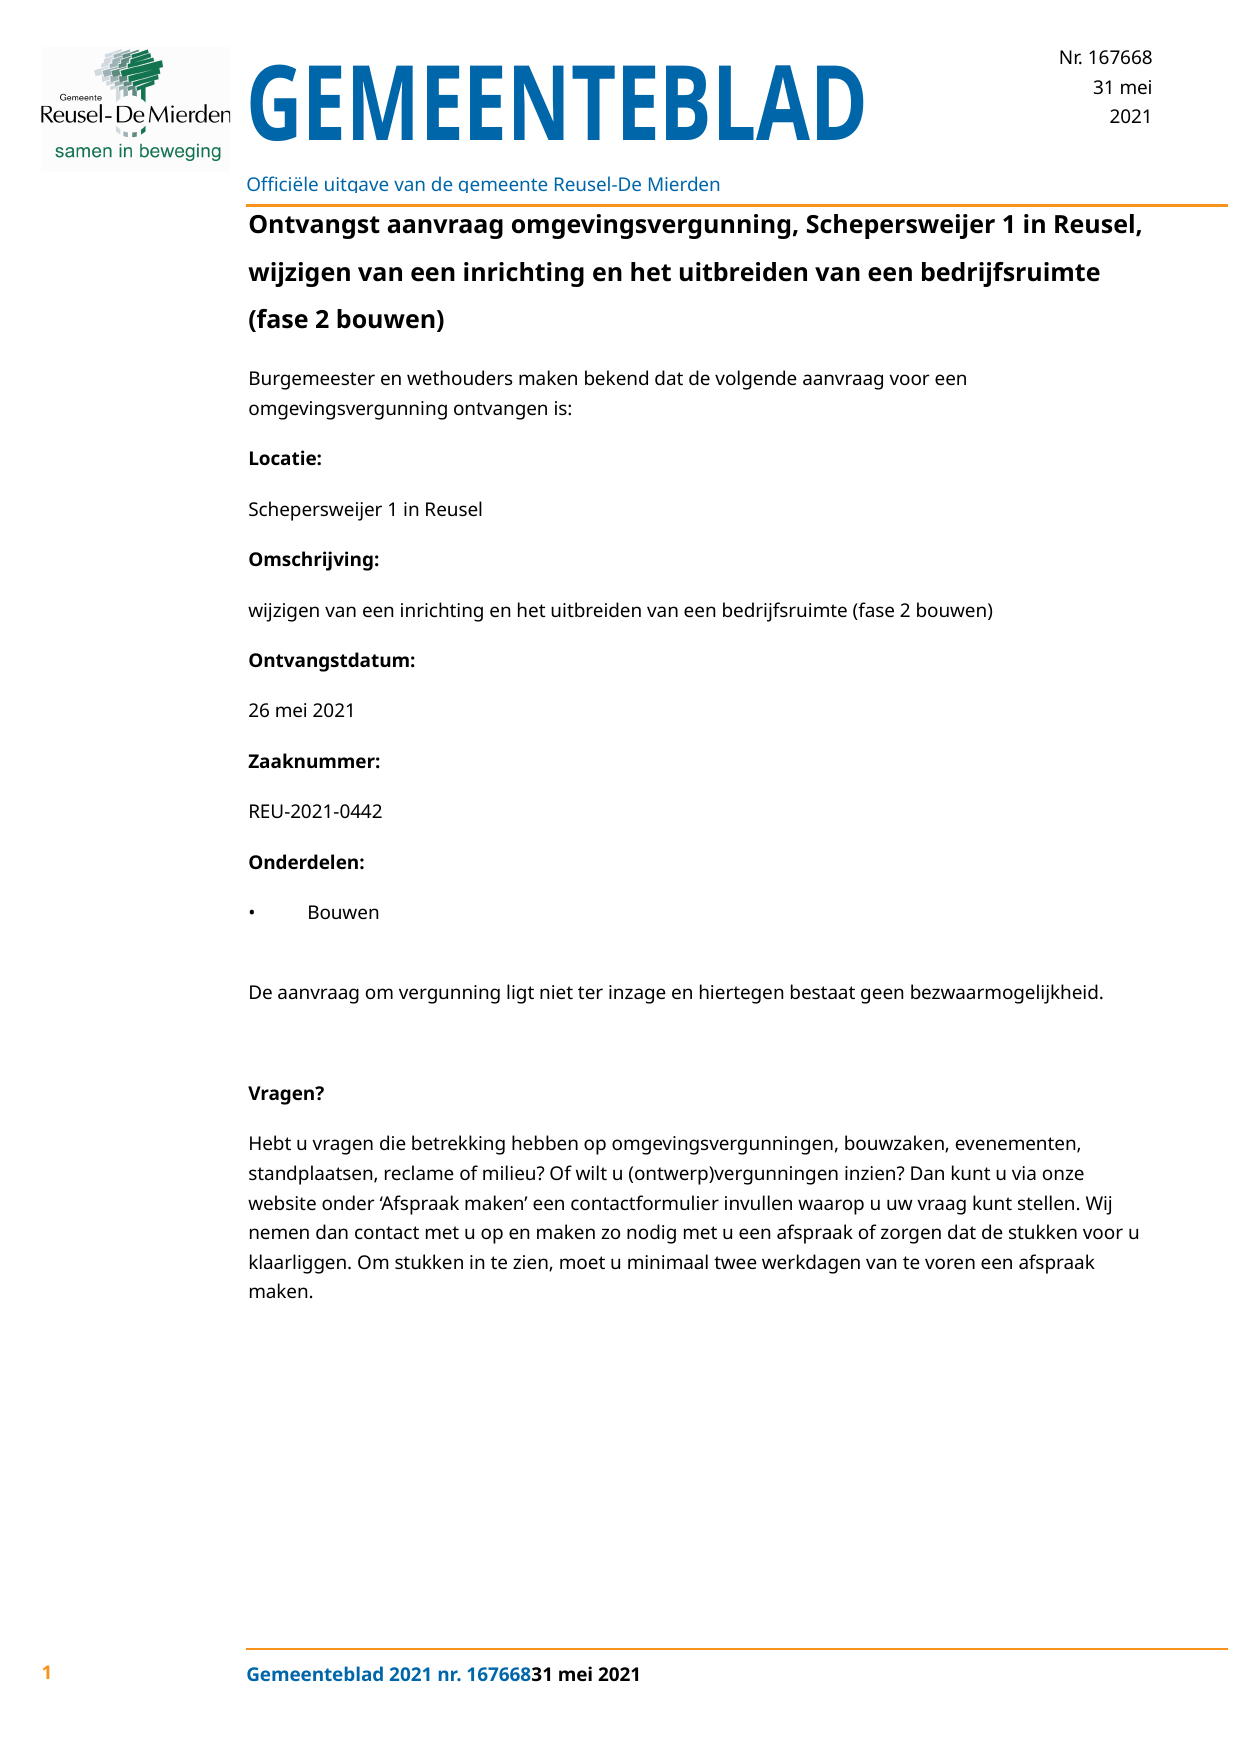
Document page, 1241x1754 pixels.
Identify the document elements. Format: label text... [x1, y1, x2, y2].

text 26 mei 2021 [248, 698, 1152, 723]
text Zaaknummer: [248, 748, 1152, 774]
picture [41, 47, 231, 172]
list Bouwen [248, 899, 1152, 925]
text De aanvraag om vergunning ligt niet ter inzage en hiertegen bestaat geen bezwaarmogelijkheid. [248, 979, 1152, 1005]
text Burgemeester en wethouders maken bekend dat de volgende aanvraag voor een omgevingsvergunning ontvangen is: [248, 366, 1152, 421]
text Vragen? [248, 1080, 1152, 1106]
text Ontvangstdatum: [248, 647, 1152, 673]
text REU-2021-0442 [248, 798, 1152, 824]
text Ontvangst aanvraag omgevingsvergunning, Schepersweijer 1 in Reusel, wijzigen van een inrichting en het uitbreiden van een bedrijfsruimte (fase 2 bouwen) [248, 207, 1152, 336]
text Onderdelen: [248, 849, 1152, 874]
text Schepersweijer 1 in Reusel [248, 496, 1152, 522]
text Locatie: [248, 446, 1152, 471]
text wijzigen van een inrichting en het uitbreiden van een bedrijfsruimte (fase 2 bouwen) [248, 597, 1152, 622]
text Omschrijving: [248, 546, 1152, 572]
text Hebt u vragen die betrekking hebben op omgevingsvergunningen, bouwzaken, evenementen, standplaatsen, reclame of milieu? Of wilt u (ontwerp)vergunningen inzien? Dan kunt u via onze website onder ‘Afspraak maken’ een contactformulier invullen waarop u uw vraag kunt stellen. Wij nemen dan contact met u op en maken zo nodig met u een afspraak of zorgen dat de stukken voor u klaarliggen. Om stukken in te zien, moet u minimaal twee werkdagen van te voren een afspraak maken. [248, 1131, 1152, 1304]
